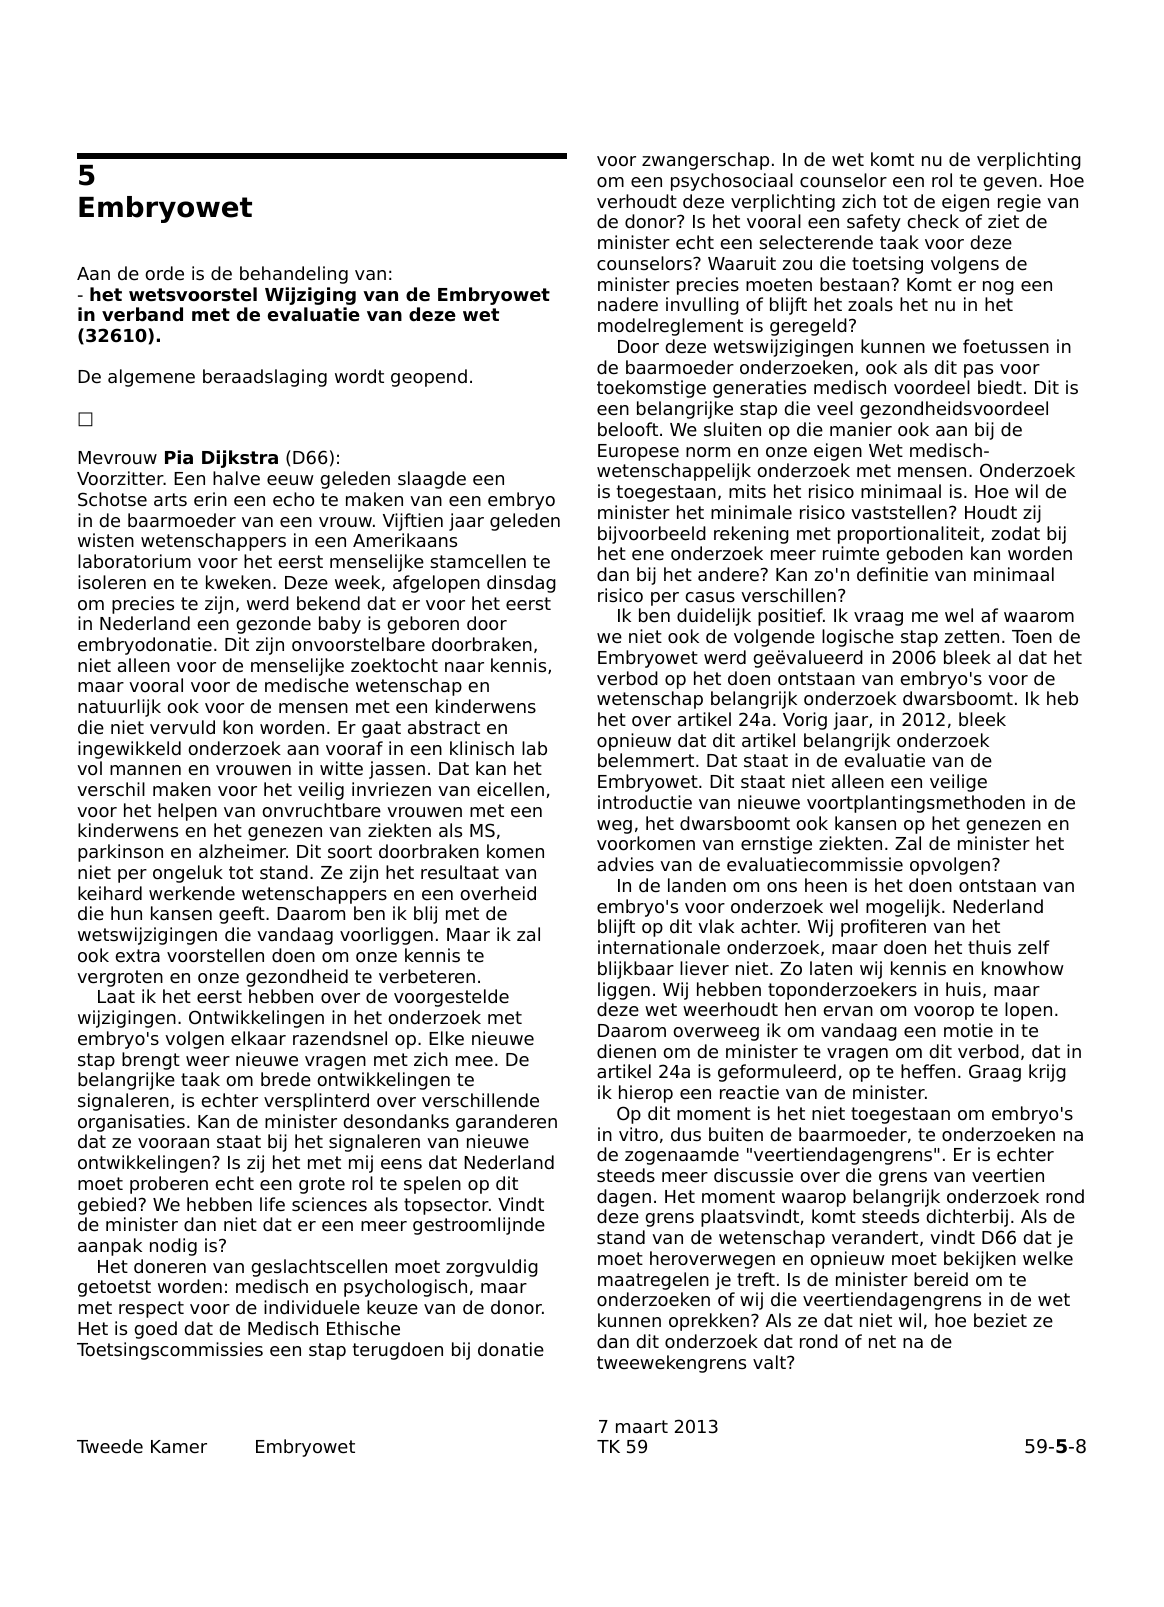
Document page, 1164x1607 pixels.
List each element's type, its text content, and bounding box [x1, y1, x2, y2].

text Op dit moment is het niet toegestaan om embryo's in vitro, dus buiten de baarmoeder, te onderzoeken na de zogenaamde "veertiendagengrens". Er is echter steeds meer discussie over die grens van veertien dagen. Het moment waarop belangrijk onderzoek rond deze grens plaatsvindt, komt steeds dichterbij. Als de stand van de wetenschap verandert, vindt D66 dat je moet heroverwegen en opnieuw moet bekijken welke maatregelen je treft. Is de minister bereid om te onderzoeken of wij die veertiendagengrens in de wet kunnen oprekken? Als ze dat niet wil, hoe beziet ze dan dit onderzoek dat rond of net na de tweewekengrens valt? [596, 1104, 1087, 1373]
text Mevrouw Pia Dijkstra (D66): [77, 448, 567, 469]
text Laat ik het eerst hebben over de voorgestelde wijzigingen. Ontwikkelingen in het onderzoek met embryo's volgen elkaar razendsnel op. Elke nieuwe stap brengt weer nieuwe vragen met zich mee. De belangrijke taak om brede ontwikkelingen te signaleren, is echter versplinterd over verschillende organisaties. Kan de minister desondanks garanderen dat ze vooraan staat bij het signaleren van nieuwe ontwikkelingen? Is zij het met mij eens dat Nederland moet proberen echt een grote rol te spelen op dit gebied? We hebben life sciences als topsector. Vindt de minister dan niet dat er een meer gestroomlijnde aanpak nodig is? [77, 987, 567, 1257]
title 5 Embryowet [77, 159, 567, 224]
text De algemene beraadslaging wordt geopend. [77, 367, 567, 387]
text - het wetsvoorstel Wijziging van de Embryowet in verband met de evaluatie van deze wet (32610). [77, 284, 567, 347]
text Door deze wetswijzigingen kunnen we foetussen in de baarmoeder onderzoeken, ook als dit pas voor toekomstige generaties medisch voordeel biedt. Dit is een belangrijke stap die veel gezondheidsvoordeel belooft. We sluiten op die manier ook aan bij de Europese norm en onze eigen Wet medisch-wetenschappelijk onderzoek met mensen. Onderzoek is toegestaan, mits het risico minimaal is. Hoe wil de minister het minimale risico vaststellen? Houdt zij bijvoorbeeld rekening met proportionaliteit, zodat bij het ene onderzoek meer ruimte geboden kan worden dan bij het andere? Kan zo'n definitie van minimaal risico per casus verschillen? [596, 337, 1087, 606]
text Voorzitter. Een halve eeuw geleden slaagde een Schotse arts erin een echo te maken van een embryo in de baarmoeder van een vrouw. Vijftien jaar geleden wisten wetenschappers in een Amerikaans laboratorium voor het eerst menselijke stamcellen te isoleren en te kweken. Deze week, afgelopen dinsdag om precies te zijn, werd bekend dat er voor het eerst in Nederland een gezonde baby is geboren door embryodonatie. Dit zijn onvoorstelbare doorbraken, niet alleen voor de menselijke zoektocht naar kennis, maar vooral voor de medische wetenschap en natuurlijk ook voor de mensen met een kinderwens die niet vervuld kon worden. Er gaat abstract en ingewikkeld onderzoek aan vooraf in een klinisch lab vol mannen en vrouwen in witte jassen. Dat kan het verschil maken voor het veilig invriezen van eicellen, voor het helpen van onvruchtbare vrouwen met een kinderwens en het genezen van ziekten als MS, parkinson en alzheimer. Dit soort doorbraken komen niet per ongeluk tot stand. Ze zijn het resultaat van keihard werkende wetenschappers en een overheid die hun kansen geeft. Daarom ben ik blij met de wetswijzigingen die vandaag voorliggen. Maar ik zal ook extra voorstellen doen om onze kennis te vergroten en onze gezondheid te verbeteren. [77, 469, 567, 987]
text In de landen om ons heen is het doen ontstaan van embryo's voor onderzoek wel mogelijk. Nederland blijft op dit vlak achter. Wij profiteren van het internationale onderzoek, maar doen het thuis zelf blijkbaar liever niet. Zo laten wij kennis en knowhow liggen. Wij hebben toponderzoekers in huis, maar deze wet weerhoudt hen ervan om voorop te lopen. Daarom overweeg ik om vandaag een motie in te dienen om de minister te vragen om dit verbod, dat in artikel 24a is geformuleerd, op te heffen. Graag krijg ik hierop een reactie van de minister. [596, 876, 1087, 1104]
text Aan de orde is de behandeling van: [77, 264, 567, 284]
text voor zwangerschap. In de wet komt nu de verplichting om een psychosociaal counselor een rol te geven. Hoe verhoudt deze verplichting zich tot de eigen regie van de donor? Is het vooral een safety check of ziet de minister echt een selecterende taak voor deze counselors? Waaruit zou die toetsing volgens de minister precies moeten bestaan? Komt er nog een nadere invulling of blijft het zoals het nu in het modelreglement is geregeld? [596, 150, 1087, 337]
text Het doneren van geslachtscellen moet zorgvuldig getoetst worden: medisch en psychologisch, maar met respect voor de individuele keuze van de donor. Het is goed dat de Medisch Ethische Toetsingscommissies een stap terugdoen bij donatie [77, 1257, 567, 1360]
text □ [77, 407, 567, 428]
text Ik ben duidelijk positief. Ik vraag me wel af waarom we niet ook de volgende logische stap zetten. Toen de Embryowet werd geëvalueerd in 2006 bleek al dat het verbod op het doen ontstaan van embryo's voor de wetenschap belangrijk onderzoek dwarsboomt. Ik heb het over artikel 24a. Vorig jaar, in 2012, bleek opnieuw dat dit artikel belangrijk onderzoek belemmert. Dat staat in de evaluatie van de Embryowet. Dit staat niet alleen een veilige introductie van nieuwe voortplantingsmethoden in de weg, het dwarsboomt ook kansen op het genezen en voorkomen van ernstige ziekten. Zal de minister het advies van de evaluatiecommissie opvolgen? [596, 606, 1087, 876]
